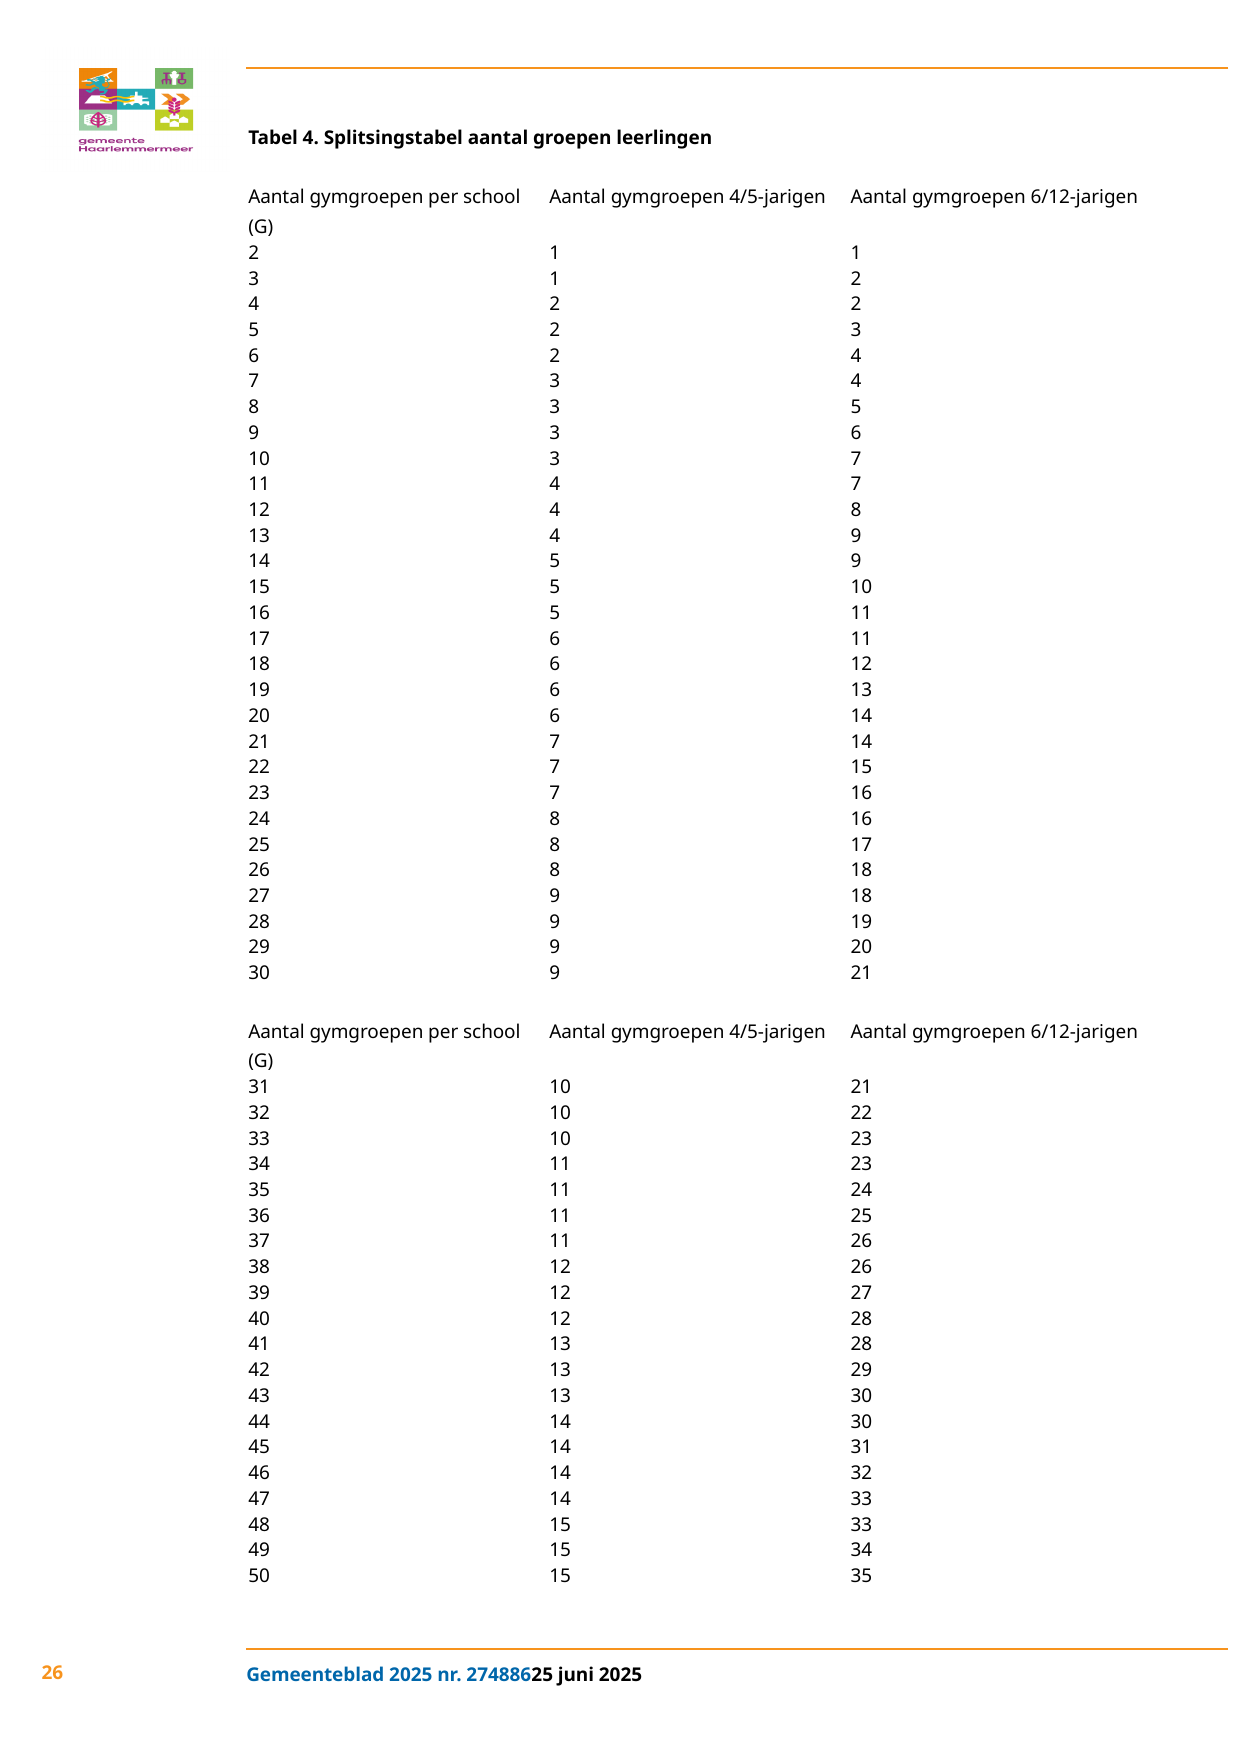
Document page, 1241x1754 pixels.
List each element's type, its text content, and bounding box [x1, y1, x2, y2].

table_cell 4 [850, 368, 1152, 393]
table_cell 2 [549, 316, 850, 342]
table_cell 11 [549, 1151, 850, 1176]
table_cell 33 [850, 1485, 1152, 1511]
table_cell 14 [549, 1485, 850, 1511]
table_cell 3 [549, 393, 850, 419]
table_cell 20 [850, 934, 1152, 959]
table_cell 15 [549, 1562, 850, 1588]
table_cell 14 [248, 548, 549, 573]
table_cell 7 [850, 471, 1152, 496]
table_cell 7 [549, 779, 850, 805]
table_cell 27 [850, 1279, 1152, 1305]
table_cell 34 [850, 1536, 1152, 1562]
table_cell 21 [850, 959, 1152, 985]
table_cell 26 [850, 1254, 1152, 1279]
table_cell 11 [850, 625, 1152, 651]
table_cell 22 [850, 1099, 1152, 1125]
table_header Aantal gymgroepen 6/12-jarigen [850, 184, 1152, 239]
table_cell 13 [850, 676, 1152, 702]
table_cell 4 [248, 290, 549, 316]
table_cell 19 [850, 908, 1152, 934]
table_cell 13 [549, 1356, 850, 1382]
table_cell 33 [248, 1125, 549, 1151]
table_cell 28 [248, 908, 549, 934]
picture [41, 47, 231, 172]
table_cell 14 [850, 728, 1152, 753]
table_cell 31 [850, 1434, 1152, 1459]
table_cell 9 [248, 419, 549, 445]
table_cell 16 [850, 779, 1152, 805]
table_cell 7 [850, 445, 1152, 471]
table_cell 26 [850, 1228, 1152, 1253]
table_cell 19 [248, 676, 549, 702]
table_cell 20 [248, 702, 549, 728]
table_cell 9 [549, 882, 850, 908]
table_cell 6 [549, 702, 850, 728]
table_cell 21 [248, 728, 549, 753]
table_cell 4 [549, 522, 850, 548]
table_cell 5 [850, 393, 1152, 419]
table_cell 8 [850, 496, 1152, 522]
table_cell 11 [248, 471, 549, 496]
table_cell 14 [549, 1459, 850, 1485]
table_cell 1 [549, 265, 850, 290]
table_header Aantal gymgroepen 6/12-jarigen [850, 1018, 1152, 1073]
table_cell 28 [850, 1305, 1152, 1331]
table_cell 44 [248, 1408, 549, 1433]
table_cell 14 [549, 1408, 850, 1433]
table_cell 49 [248, 1536, 549, 1562]
table_cell 12 [549, 1254, 850, 1279]
table_cell 10 [549, 1099, 850, 1125]
table_cell 6 [549, 676, 850, 702]
table_cell 30 [850, 1382, 1152, 1408]
table_cell 32 [248, 1099, 549, 1125]
table_cell 13 [248, 522, 549, 548]
table_cell 22 [248, 754, 549, 779]
table_cell 9 [850, 522, 1152, 548]
table_cell 35 [248, 1176, 549, 1202]
table_cell 5 [248, 316, 549, 342]
table_cell 23 [850, 1151, 1152, 1176]
table_cell 15 [549, 1536, 850, 1562]
table_cell 24 [248, 805, 549, 831]
table_cell 2 [248, 239, 549, 265]
table_cell 15 [549, 1511, 850, 1536]
table_cell 3 [549, 445, 850, 471]
table_cell 47 [248, 1485, 549, 1511]
table_cell 18 [850, 882, 1152, 908]
table_header Aantal gymgroepen per school (G) [248, 1018, 549, 1073]
table_cell 17 [248, 625, 549, 651]
table_cell 10 [850, 574, 1152, 599]
table_cell 2 [549, 342, 850, 368]
table_cell 9 [549, 959, 850, 985]
table_cell 46 [248, 1459, 549, 1485]
table_cell 14 [549, 1434, 850, 1459]
table_cell 7 [549, 754, 850, 779]
table_cell 25 [850, 1202, 1152, 1228]
table_cell 41 [248, 1331, 549, 1356]
table_cell 28 [850, 1331, 1152, 1356]
table_cell 45 [248, 1434, 549, 1459]
table_cell 13 [549, 1331, 850, 1356]
table_cell 12 [248, 496, 549, 522]
table_cell 33 [850, 1511, 1152, 1536]
table_cell 14 [850, 702, 1152, 728]
table_cell 35 [850, 1562, 1152, 1588]
table_cell 25 [248, 831, 549, 856]
table_cell 29 [248, 934, 549, 959]
table_cell 3 [549, 368, 850, 393]
table_cell 6 [248, 342, 549, 368]
table_cell 5 [549, 548, 850, 573]
table_cell 11 [549, 1228, 850, 1253]
table_cell 34 [248, 1151, 549, 1176]
table_cell 23 [248, 779, 549, 805]
table_cell 50 [248, 1562, 549, 1588]
table_cell 7 [549, 728, 850, 753]
text Tabel 4. Splitsingstabel aantal groepen leerlingen [248, 124, 1152, 150]
table_cell 48 [248, 1511, 549, 1536]
table_cell 26 [248, 856, 549, 882]
table_cell 40 [248, 1305, 549, 1331]
table_cell 18 [850, 856, 1152, 882]
table_cell 11 [549, 1202, 850, 1228]
table_cell 18 [248, 651, 549, 676]
table_cell 11 [850, 599, 1152, 625]
table_cell 9 [850, 548, 1152, 573]
table_cell 2 [549, 290, 850, 316]
table_cell 16 [248, 599, 549, 625]
table_cell 15 [850, 754, 1152, 779]
table_cell 10 [549, 1125, 850, 1151]
table_cell 30 [850, 1408, 1152, 1433]
table_cell 8 [549, 856, 850, 882]
table_cell 4 [549, 471, 850, 496]
table_cell 42 [248, 1356, 549, 1382]
table_cell 38 [248, 1254, 549, 1279]
table_cell 36 [248, 1202, 549, 1228]
table_cell 12 [850, 651, 1152, 676]
table_cell 9 [549, 908, 850, 934]
table_cell 6 [549, 625, 850, 651]
table_cell 43 [248, 1382, 549, 1408]
table_cell 21 [850, 1073, 1152, 1099]
table_cell 10 [549, 1073, 850, 1099]
table_cell 3 [248, 265, 549, 290]
table_cell 8 [549, 805, 850, 831]
table_cell 2 [850, 290, 1152, 316]
table_cell 30 [248, 959, 549, 985]
table_cell 1 [850, 239, 1152, 265]
table_header Aantal gymgroepen per school (G) [248, 184, 549, 239]
table_header Aantal gymgroepen 4/5-jarigen [549, 184, 850, 239]
table_cell 13 [549, 1382, 850, 1408]
table_cell 12 [549, 1305, 850, 1331]
table_cell 27 [248, 882, 549, 908]
table_cell 8 [549, 831, 850, 856]
table_cell 5 [549, 599, 850, 625]
table_cell 37 [248, 1228, 549, 1253]
table_cell 2 [850, 265, 1152, 290]
table_cell 6 [850, 419, 1152, 445]
table_cell 9 [549, 934, 850, 959]
table_cell 8 [248, 393, 549, 419]
table_header Aantal gymgroepen 4/5-jarigen [549, 1018, 850, 1073]
table_cell 1 [549, 239, 850, 265]
table_cell 3 [549, 419, 850, 445]
table_cell 10 [248, 445, 549, 471]
table_cell 24 [850, 1176, 1152, 1202]
table_cell 3 [850, 316, 1152, 342]
table_cell 31 [248, 1073, 549, 1099]
table_cell 39 [248, 1279, 549, 1305]
table_cell 4 [850, 342, 1152, 368]
table_cell 6 [549, 651, 850, 676]
table_cell 23 [850, 1125, 1152, 1151]
table_cell 5 [549, 574, 850, 599]
table_cell 15 [248, 574, 549, 599]
table_cell 16 [850, 805, 1152, 831]
table_cell 4 [549, 496, 850, 522]
table_cell 11 [549, 1176, 850, 1202]
table_cell 29 [850, 1356, 1152, 1382]
table_cell 32 [850, 1459, 1152, 1485]
table_cell 12 [549, 1279, 850, 1305]
table_cell 7 [248, 368, 549, 393]
table_cell 17 [850, 831, 1152, 856]
